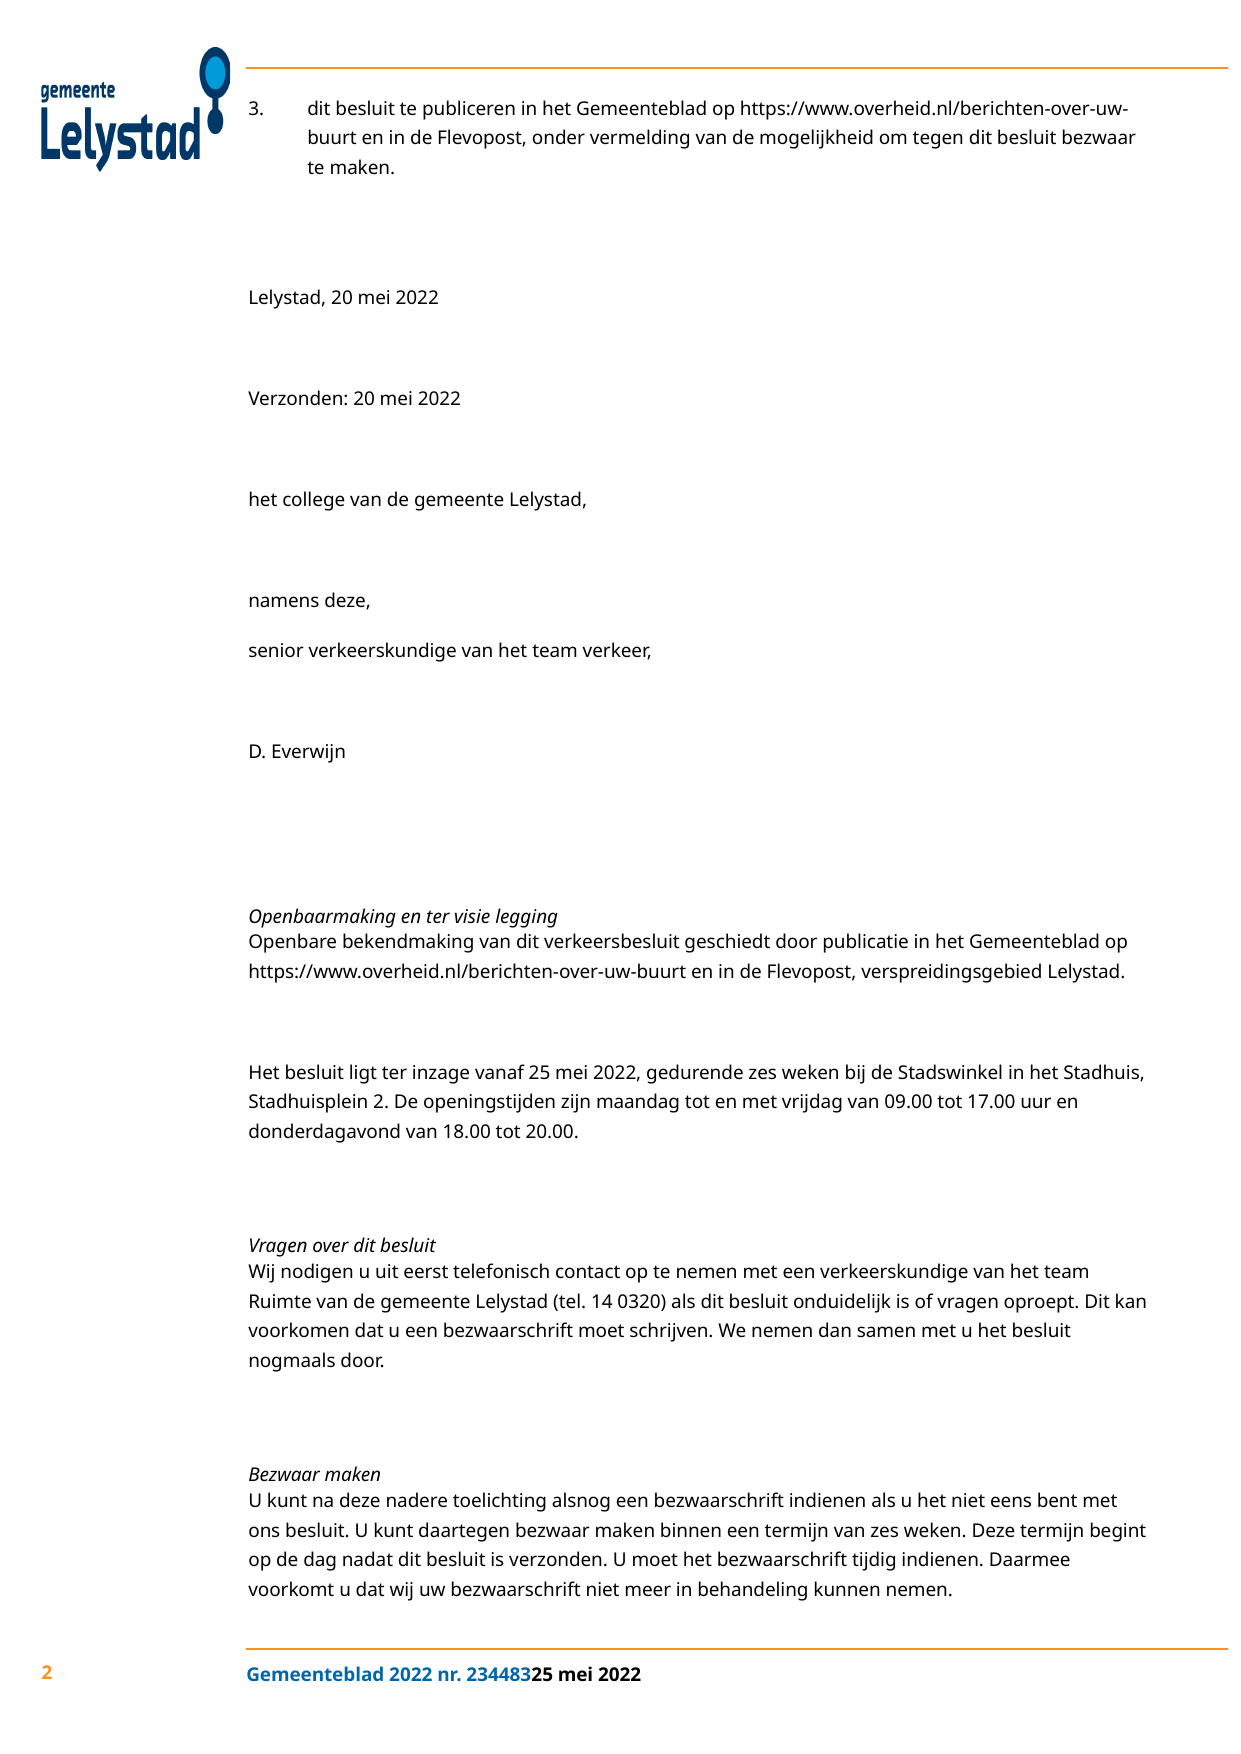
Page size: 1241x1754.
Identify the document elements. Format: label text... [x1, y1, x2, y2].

text Het besluit ligt ter inzage vanaf 25 mei 2022, gedurende zes weken bij de Stadswinkel in het Stadhuis, Stadhuisplein 2. De openingstijden zijn maandag tot en met vrijdag van 09.00 tot 17.00 uur en donderdagavond van 18.00 tot 20.00. [248, 1059, 1152, 1144]
text Lelystad, 20 mei 2022 [248, 284, 1152, 310]
text Vragen over dit besluit [248, 1233, 1152, 1258]
text Bezwaar maken [248, 1461, 1152, 1487]
text namens deze, [248, 587, 1152, 613]
text Openbaarmaking en ter visie legging [248, 903, 1152, 929]
list dit besluit te publiceren in het Gemeenteblad op https://www.overheid.nl/berichten-over-uw-buurt en in de Flevopost, onder vermelding van de mogelijkheid om tegen dit besluit bezwaar te maken. [248, 95, 1152, 180]
text het college van de gemeente Lelystad, [248, 486, 1152, 512]
text Wij nodigen u uit eerst telefonisch contact op te nemen met een verkeerskundige van het team Ruimte van de gemeente Lelystad (tel. 14 0320) als dit besluit onduidelijk is of vragen oproept. Dit kan voorkomen dat u een bezwaarschrift moet schrijven. We nemen dan samen met u het besluit nogmaals door. [248, 1258, 1152, 1373]
text Openbare bekendmaking van dit verkeersbesluit geschiedt door publicatie in het Gemeenteblad op https://www.overheid.nl/berichten-over-uw-buurt en in de Flevopost, verspreidingsgebied Lelystad. [248, 929, 1152, 984]
text senior verkeerskundige van het team verkeer, [248, 637, 1152, 663]
picture [41, 47, 231, 172]
text Verzonden: 20 mei 2022 [248, 385, 1152, 411]
text D. Everwijn [248, 738, 1152, 764]
text U kunt na deze nadere toelichting alsnog een bezwaarschrift indienen als u het niet eens bent met ons besluit. U kunt daartegen bezwaar maken binnen een termijn van zes weken. Deze termijn begint op de dag nadat dit besluit is verzonden. U moet het bezwaarschrift tijdig indienen. Daarmee voorkomt u dat wij uw bezwaarschrift niet meer in behandeling kunnen nemen. [248, 1487, 1152, 1602]
